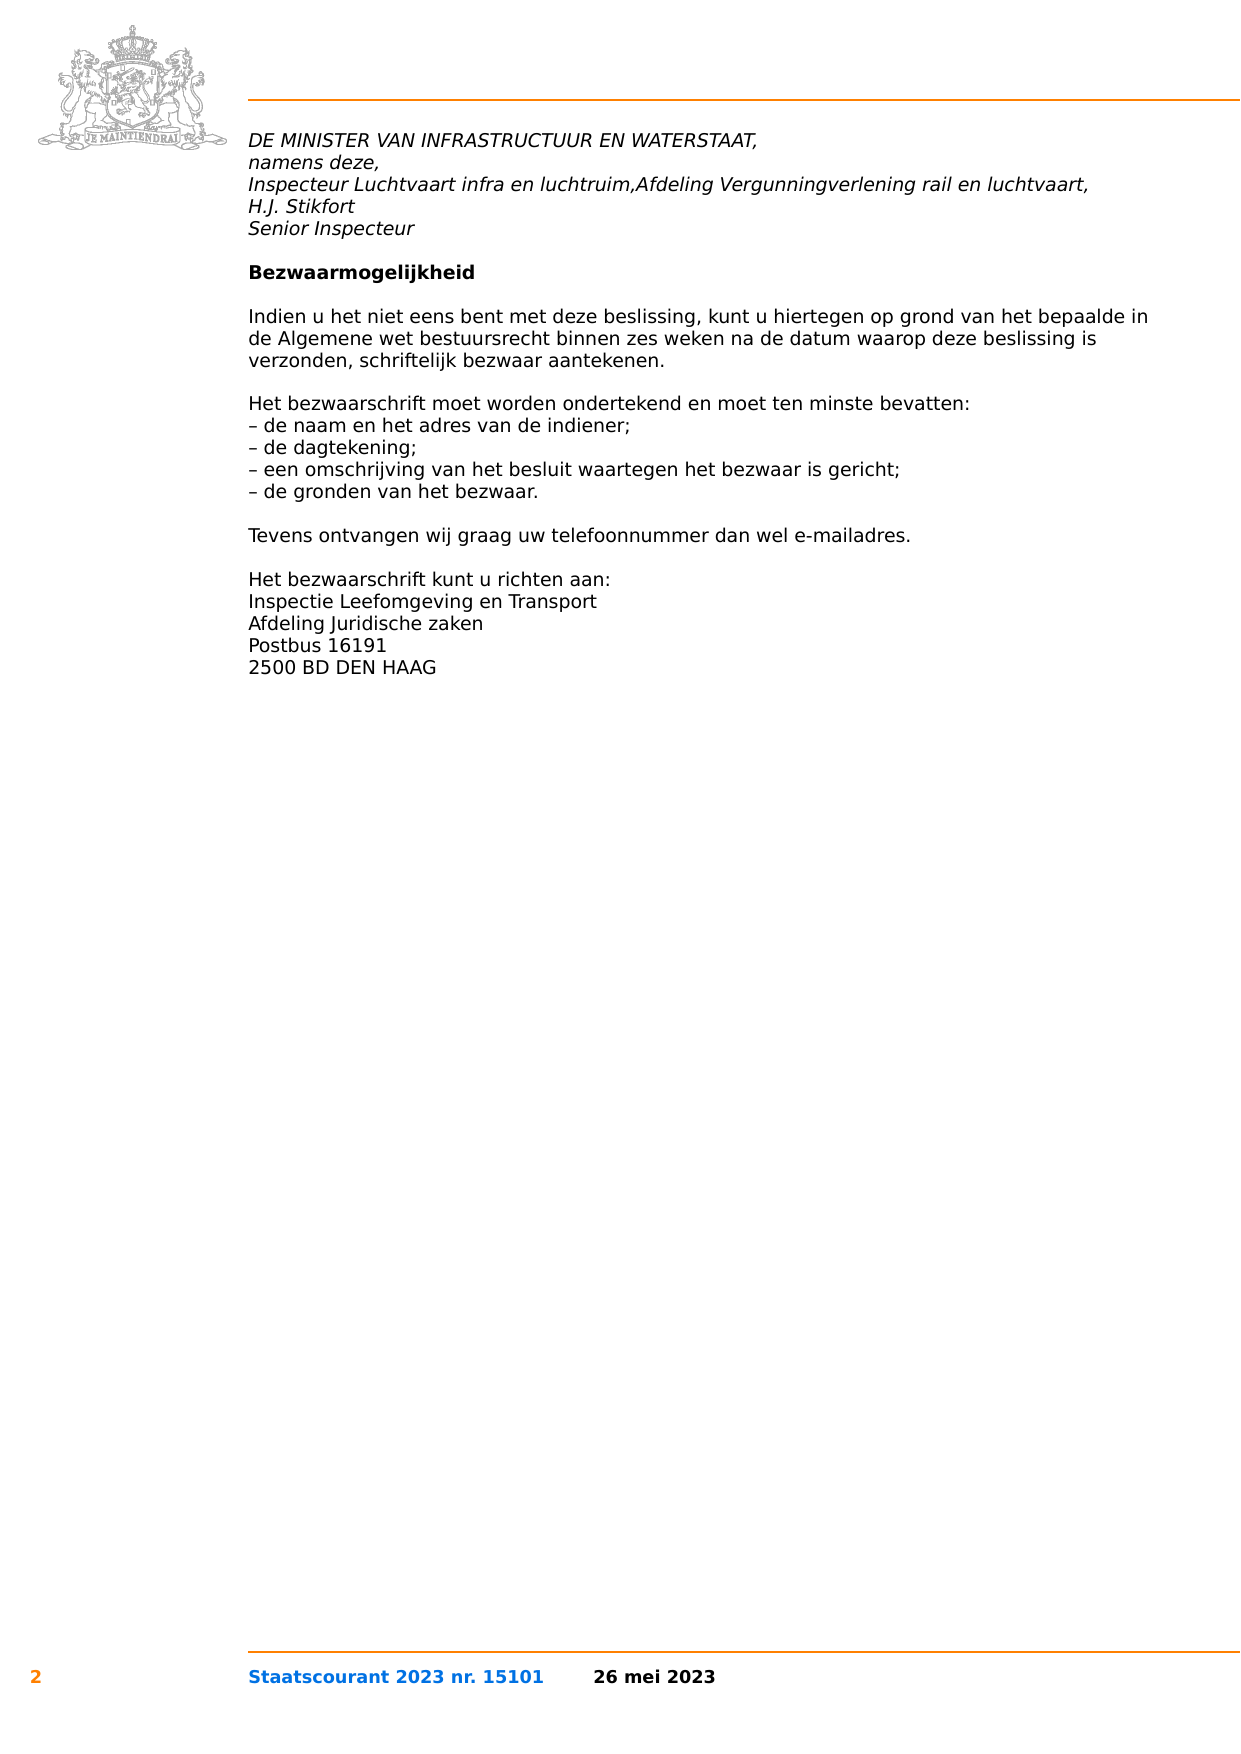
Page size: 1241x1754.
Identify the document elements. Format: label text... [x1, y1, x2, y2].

text – een omschrijving van het besluit waartegen het bezwaar is gericht; [248, 459, 1163, 481]
text – de gronden van het bezwaar. [248, 481, 1163, 503]
text – de dagtekening; [248, 437, 1163, 459]
text – de naam en het adres van de indiener; [248, 415, 1163, 437]
text Bezwaarmogelijkheid [248, 262, 1163, 284]
text Afdeling Juridische zaken [248, 613, 1163, 635]
text Het bezwaarschrift moet worden ondertekend en moet ten minste bevatten: [248, 393, 1163, 415]
text Indien u het niet eens bent met deze beslissing, kunt u hiertegen op grond van het bepaalde in de Algemene wet bestuursrecht binnen zes weken na de datum waarop deze beslissing is verzonden, schriftelijk bezwaar aantekenen. [248, 306, 1163, 371]
picture [38, 25, 227, 150]
text Postbus 16191 [248, 635, 1163, 657]
text Inspectie Leefomgeving en Transport [248, 591, 1163, 613]
text Het bezwaarschrift kunt u richten aan: [248, 569, 1163, 591]
text 2500 BD DEN HAAG [248, 657, 1163, 679]
text DE MINISTER VAN INFRASTRUCTUUR EN WATERSTAAT, namens deze, Inspecteur Luchtvaart infra en luchtruim,Afdeling Vergunningverlening rail en luchtvaart, H.J. Stikfort Senior Inspecteur [248, 130, 1163, 240]
text Tevens ontvangen wij graag uw telefoonnummer dan wel e-mailadres. [248, 525, 1163, 547]
